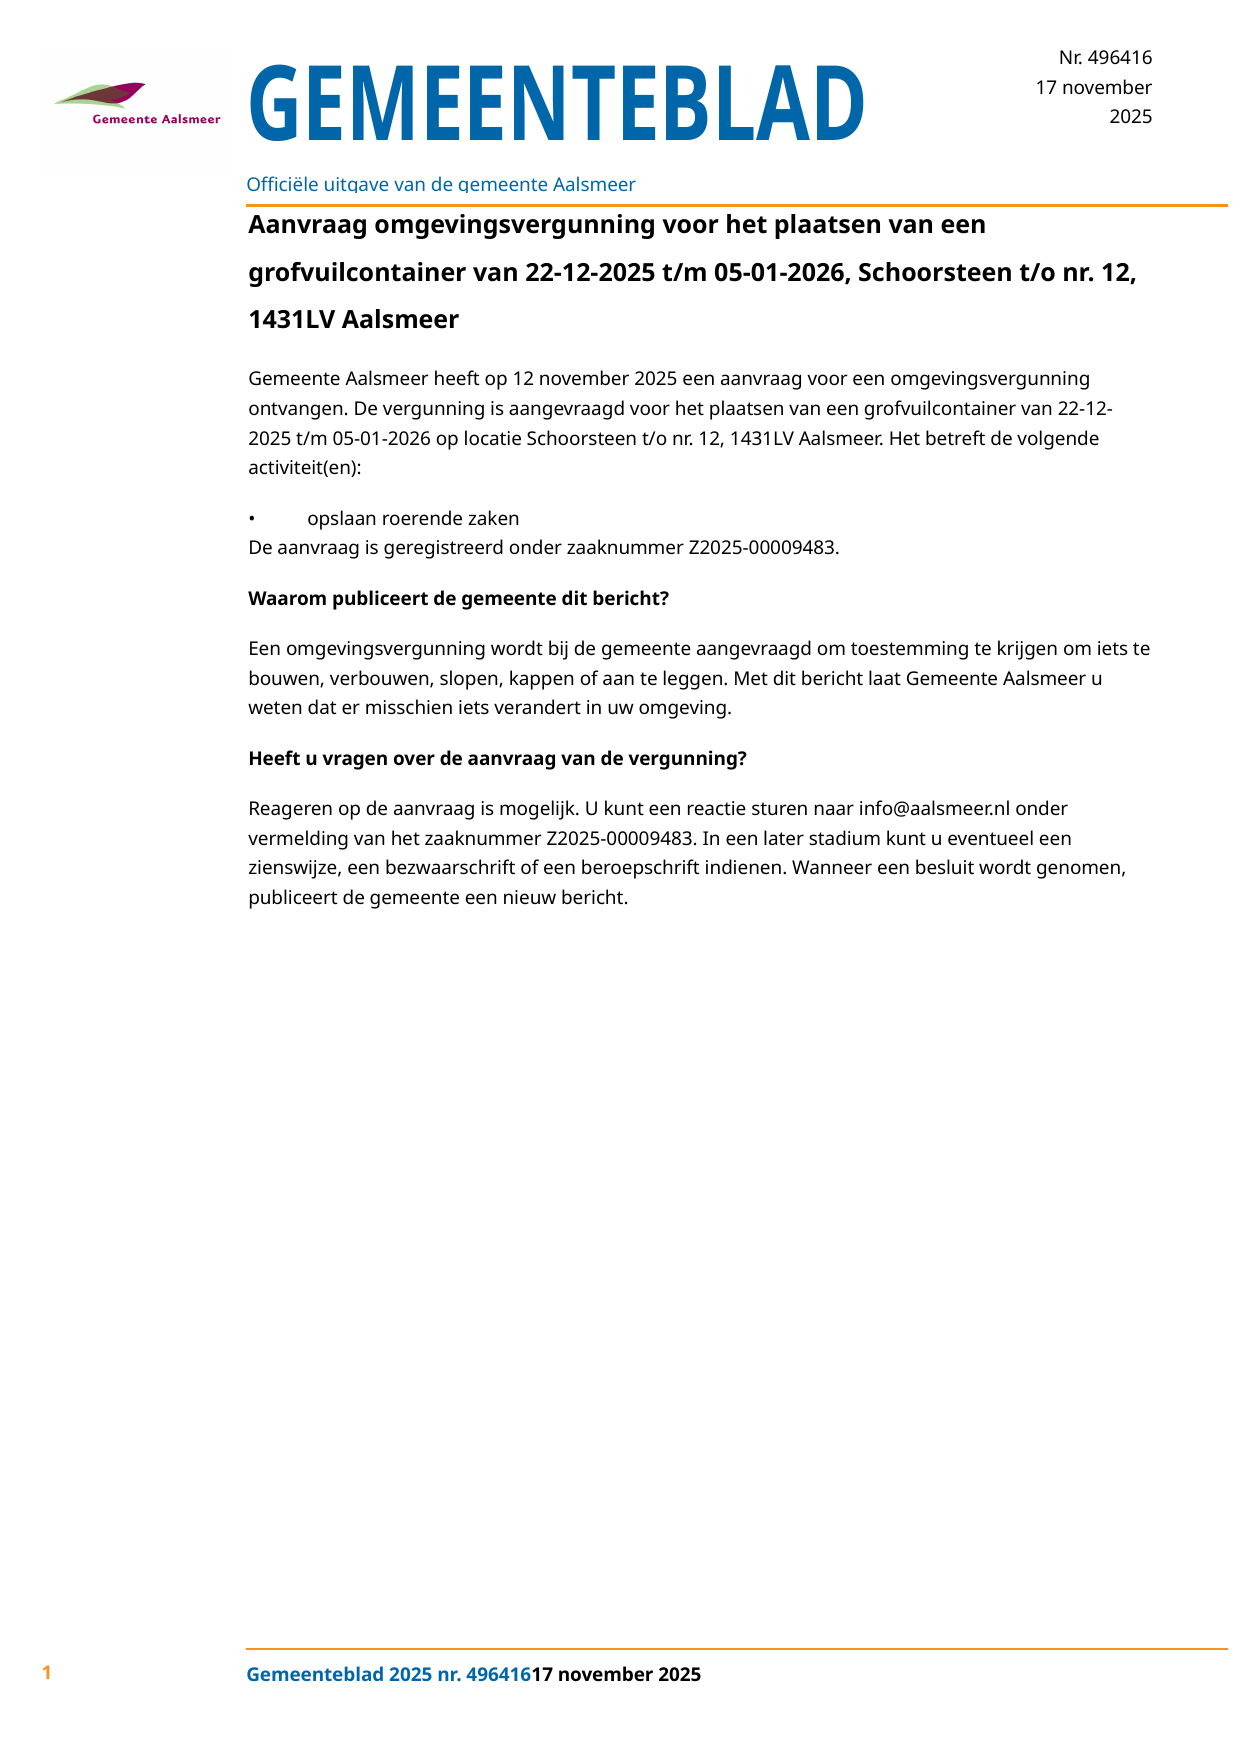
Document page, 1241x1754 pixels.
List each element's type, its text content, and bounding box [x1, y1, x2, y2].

picture [41, 47, 231, 172]
text Heeft u vragen over de aanvraag van de vergunning? [248, 745, 1152, 770]
text De aanvraag is geregistreerd onder zaaknummer Z2025-00009483. [248, 534, 1152, 560]
list opslaan roerende zaken [248, 505, 1152, 530]
text Een omgevingsvergunning wordt bij de gemeente aangevraagd om toestemming te krijgen om iets te bouwen, verbouwen, slopen, kappen of aan te leggen. Met dit bericht laat Gemeente Aalsmeer u weten dat er misschien iets verandert in uw omgeving. [248, 635, 1152, 720]
text Reageren op de aanvraag is mogelijk. U kunt een reactie sturen naar info@aalsmeer.nl onder vermelding van het zaaknummer Z2025-00009483. In een later stadium kunt u eventueel een zienswijze, een bezwaarschrift of een beroepschrift indienen. Wanneer een besluit wordt genomen, publiceert de gemeente een nieuw bericht. [248, 795, 1152, 909]
text Gemeente Aalsmeer heeft op 12 november 2025 een aanvraag voor een omgevingsvergunning ontvangen. De vergunning is aangevraagd voor het plaatsen van een grofvuilcontainer van 22-12-2025 t/m 05-01-2026 op locatie Schoorsteen t/o nr. 12, 1431LV Aalsmeer. Het betreft de volgende activiteit(en): [248, 366, 1152, 480]
text Waarom publiceert de gemeente dit bericht? [248, 585, 1152, 610]
text Aanvraag omgevingsvergunning voor het plaatsen van een grofvuilcontainer van 22-12-2025 t/m 05-01-2026, Schoorsteen t/o nr. 12, 1431LV Aalsmeer [248, 207, 1152, 336]
